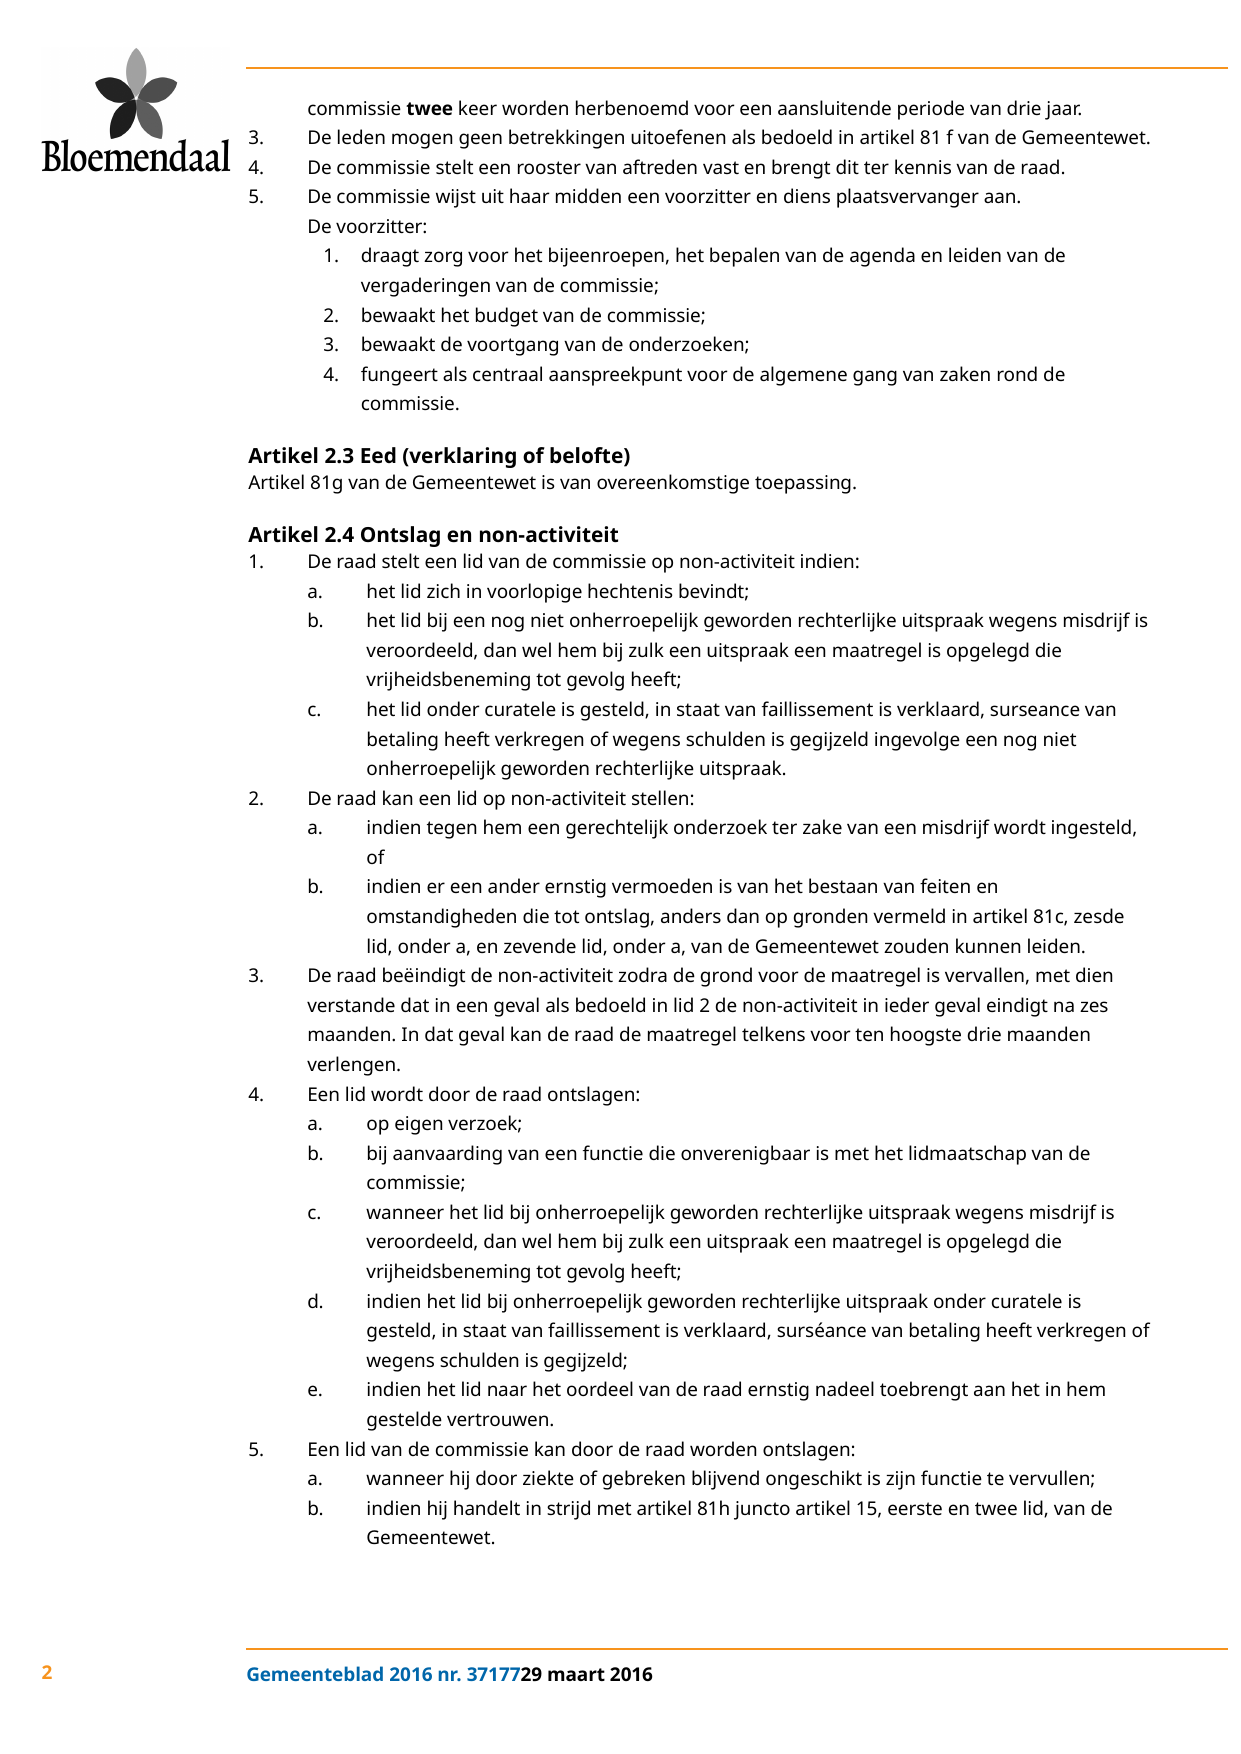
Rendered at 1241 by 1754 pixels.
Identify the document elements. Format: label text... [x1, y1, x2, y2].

list De voorzitter: [248, 213, 1152, 239]
list draagt zorg voor het bijeenroepen, het bepalen van de agenda en leiden van de vergaderingen van de commissie; [323, 243, 1152, 298]
list indien hij handelt in strijd met artikel 81h juncto artikel 15, eerste en twee lid, van de Gemeentewet. [307, 1495, 1152, 1550]
list De raad beëindigt de non-activiteit zodra de grond voor de maatregel is vervallen, met dien verstande dat in een geval als bedoeld in lid 2 de non-activiteit in ieder geval eindigt na zes maanden. In dat geval kan de raad de maatregel telkens voor ten hoogste drie maanden verlengen. [248, 962, 1152, 1077]
list wanneer het lid bij onherroepelijk geworden rechterlijke uitspraak wegens misdrijf is veroordeeld, dan wel hem bij zulk een uitspraak een maatregel is opgelegd die vrijheidsbeneming tot gevolg heeft; [307, 1199, 1152, 1284]
text Artikel 2.3 Eed (verklaring of belofte) [248, 441, 1152, 469]
list indien tegen hem een gerechtelijk onderzoek ter zake van een misdrijf wordt ingesteld, [307, 814, 1152, 840]
list De raad kan een lid op non-activiteit stellen: [248, 785, 1152, 811]
list De commissie stelt een rooster van aftreden vast en brengt dit ter kennis van de raad. [248, 154, 1152, 180]
list het lid bij een nog niet onherroepelijk geworden rechterlijke uitspraak wegens misdrijf is veroordeeld, dan wel hem bij zulk een uitspraak een maatregel is opgelegd die vrijheidsbeneming tot gevolg heeft; [307, 607, 1152, 692]
list fungeert als centraal aanspreekpunt voor de algemene gang van zaken rond de commissie. [323, 361, 1152, 416]
list of [307, 844, 1152, 870]
list bewaakt het budget van de commissie; [323, 302, 1152, 328]
list het lid onder curatele is gesteld, in staat van faillissement is verklaard, surseance van betaling heeft verkregen of wegens schulden is gegijzeld ingevolge een nog niet onherroepelijk geworden rechterlijke uitspraak. [307, 696, 1152, 781]
list bewaakt de voortgang van de onderzoeken; [323, 331, 1152, 357]
text Artikel 2.4 Ontslag en non-activiteit [248, 520, 1152, 548]
list Een lid wordt door de raad ontslagen: [248, 1081, 1152, 1107]
list commissie twee keer worden herbenoemd voor een aansluitende periode van drie jaar. [248, 95, 1152, 121]
list De leden mogen geen betrekkingen uitoefenen als bedoeld in artikel 81 f van de Gemeentewet. [248, 124, 1152, 150]
list wanneer hij door ziekte of gebreken blijvend ongeschikt is zijn functie te vervullen; [307, 1465, 1152, 1491]
list De raad stelt een lid van de commissie op non-activiteit indien: [248, 548, 1152, 574]
list Een lid van de commissie kan door de raad worden ontslagen: [248, 1436, 1152, 1462]
list indien het lid naar het oordeel van de raad ernstig nadeel toebrengt aan het in hem gestelde vertrouwen. [307, 1377, 1152, 1432]
picture [41, 47, 231, 172]
list De commissie wijst uit haar midden een voorzitter en diens plaatsvervanger aan. [248, 183, 1152, 209]
list indien het lid bij onherroepelijk geworden rechterlijke uitspraak onder curatele is gesteld, in staat van faillissement is verklaard, surséance van betaling heeft verkregen of wegens schulden is gegijzeld; [307, 1288, 1152, 1373]
list indien er een ander ernstig vermoeden is van het bestaan van feiten en omstandigheden die tot ontslag, anders dan op gronden vermeld in artikel 81c, zesde lid, onder a, en zevende lid, onder a, van de Gemeentewet zouden kunnen leiden. [307, 874, 1152, 959]
list het lid zich in voorlopige hechtenis bevindt; [307, 578, 1152, 604]
list op eigen verzoek; [307, 1110, 1152, 1136]
text Artikel 81g van de Gemeentewet is van overeenkomstige toepassing. [248, 469, 1152, 495]
list bij aanvaarding van een functie die onverenigbaar is met het lidmaatschap van de commissie; [307, 1140, 1152, 1195]
